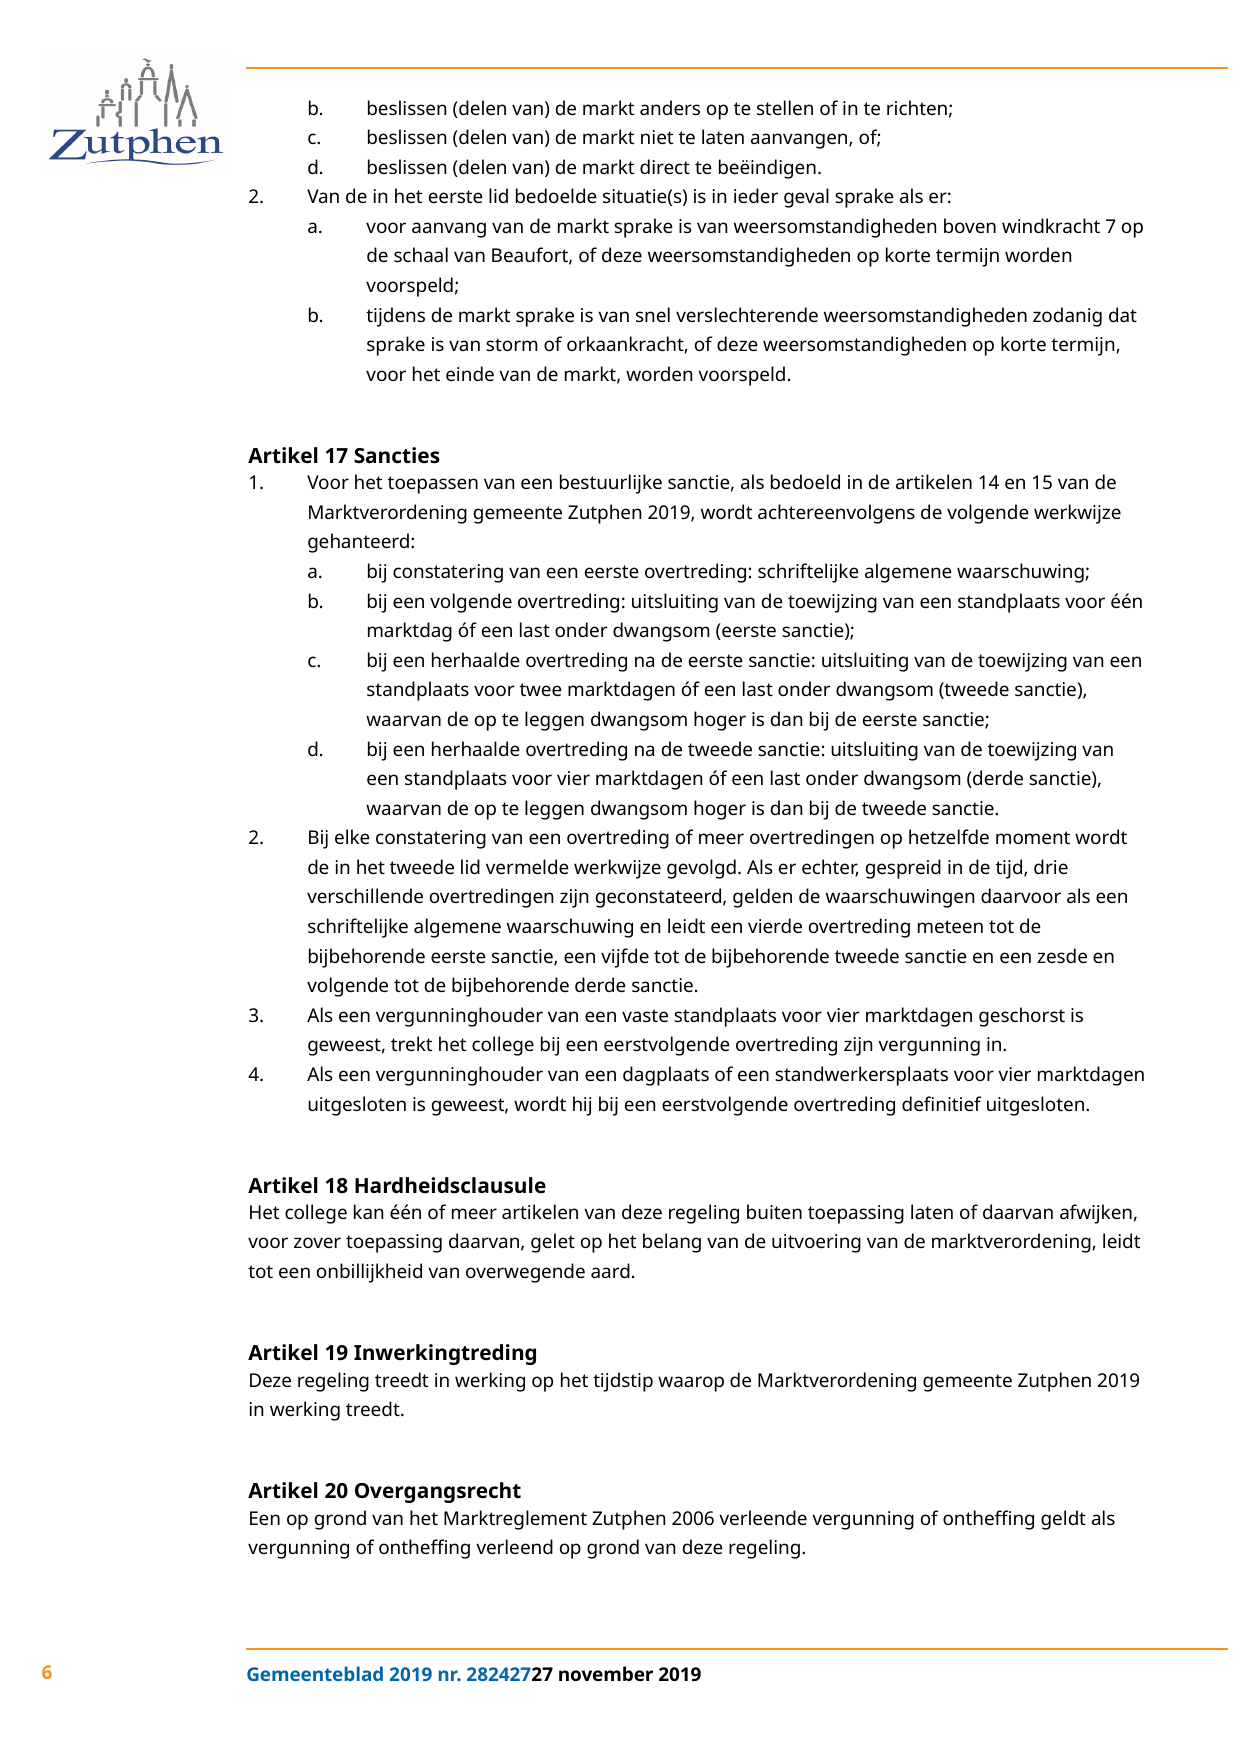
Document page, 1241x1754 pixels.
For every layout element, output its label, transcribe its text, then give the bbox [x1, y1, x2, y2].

text Artikel 18 Hardheidsclausule [248, 1171, 1152, 1199]
list bij een herhaalde overtreding na de eerste sanctie: uitsluiting van de toewijzing van een standplaats voor twee marktdagen óf een last onder dwangsom (tweede sanctie), waarvan de op te leggen dwangsom hoger is dan bij de eerste sanctie; [307, 647, 1152, 732]
list bij een herhaalde overtreding na de tweede sanctie: uitsluiting van de toewijzing van een standplaats voor vier marktdagen óf een last onder dwangsom (derde sanctie), waarvan de op te leggen dwangsom hoger is dan bij de tweede sanctie. [307, 736, 1152, 821]
list Als een vergunninghouder van een dagplaats of een standwerkersplaats voor vier marktdagen uitgesloten is geweest, wordt hij bij een eerstvolgende overtreding definitief uitgesloten. [248, 1061, 1152, 1116]
text Artikel 20 Overgangsrecht [248, 1476, 1152, 1505]
text Artikel 19 Inwerkingtreding [248, 1338, 1152, 1367]
list beslissen (delen van) de markt direct te beëindigen. [307, 154, 1152, 180]
list beslissen (delen van) de markt niet te laten aanvangen, of; [307, 124, 1152, 150]
list voor aanvang van de markt sprake is van weersomstandigheden boven windkracht 7 op de schaal van Beaufort, of deze weersomstandigheden op korte termijn worden voorspeld; [307, 213, 1152, 298]
picture [41, 47, 231, 172]
list bij een volgende overtreding: uitsluiting van de toewijzing van een standplaats voor één marktdag óf een last onder dwangsom (eerste sanctie); [307, 588, 1152, 643]
text Deze regeling treedt in werking op het tijdstip waarop de Marktverordening gemeente Zutphen 2019 in werking treedt. [248, 1367, 1152, 1422]
list Van de in het eerste lid bedoelde situatie(s) is in ieder geval sprake als er: [248, 183, 1152, 209]
list beslissen (delen van) de markt anders op te stellen of in te richten; [307, 95, 1152, 121]
text Een op grond van het Marktreglement Zutphen 2006 verleende vergunning of ontheffing geldt als vergunning of ontheffing verleend op grond van deze regeling. [248, 1505, 1152, 1560]
text Het college kan één of meer artikelen van deze regeling buiten toepassing laten of daarvan afwijken, voor zover toepassing daarvan, gelet op het belang van de uitvoering van de marktverordening, leidt tot een onbillijkheid van overwegende aard. [248, 1199, 1152, 1284]
list tijdens de markt sprake is van snel verslechterende weersomstandigheden zodanig dat sprake is van storm of orkaankracht, of deze weersomstandigheden op korte termijn, voor het einde van de markt, worden voorspeld. [307, 302, 1152, 387]
list Voor het toepassen van een bestuurlijke sanctie, als bedoeld in de artikelen 14 en 15 van de Marktverordening gemeente Zutphen 2019, wordt achtereenvolgens de volgende werkwijze gehanteerd: [248, 469, 1152, 554]
text Artikel 17 Sancties [248, 441, 1152, 469]
list bij constatering van een eerste overtreding: schriftelijke algemene waarschuwing; [307, 558, 1152, 584]
list Bij elke constatering van een overtreding of meer overtredingen op hetzelfde moment wordt de in het tweede lid vermelde werkwijze gevolgd. Als er echter, gespreid in de tijd, drie verschillende overtredingen zijn geconstateerd, gelden de waarschuwingen daarvoor als een schriftelijke algemene waarschuwing en leidt een vierde overtreding meteen tot de bijbehorende eerste sanctie, een vijfde tot de bijbehorende tweede sanctie en een zesde en volgende tot de bijbehorende derde sanctie. [248, 824, 1152, 998]
list Als een vergunninghouder van een vaste standplaats voor vier marktdagen geschorst is geweest, trekt het college bij een eerstvolgende overtreding zijn vergunning in. [248, 1002, 1152, 1057]
